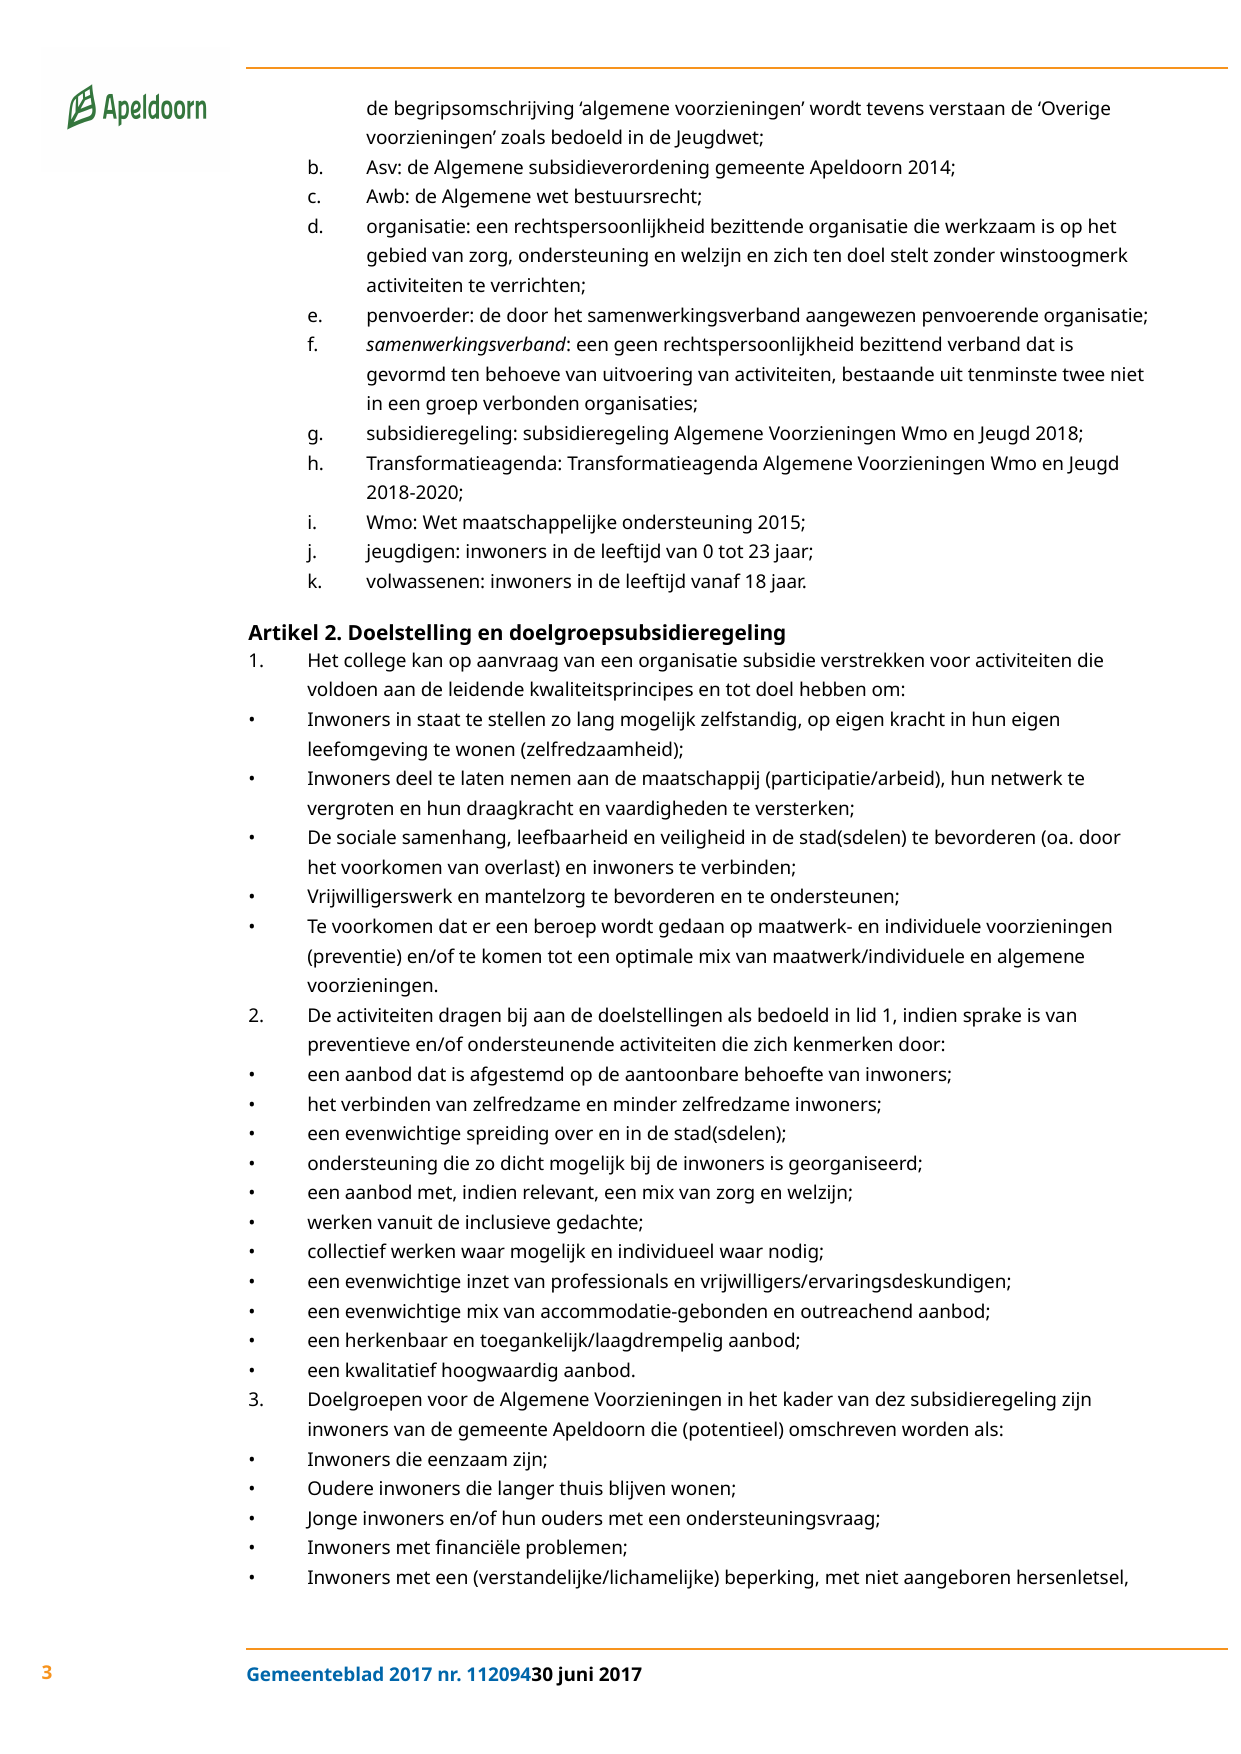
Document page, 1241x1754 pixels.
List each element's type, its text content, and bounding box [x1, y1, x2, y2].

list het verbinden van zelfredzame en minder zelfredzame inwoners; [248, 1091, 1152, 1116]
list Te voorkomen dat er een beroep wordt gedaan op maatwerk- en individuele voorzieningen (preventie) en/of te komen tot een optimale mix van maatwerk/individuele en algemene voorzieningen. [248, 913, 1152, 998]
list De sociale samenhang, leefbaarheid en veiligheid in de stad(sdelen) te bevorderen (oa. door het voorkomen van overlast) en inwoners te verbinden; [248, 824, 1152, 880]
picture [41, 47, 231, 172]
list Transformatieagenda: Transformatieagenda Algemene Voorzieningen Wmo en Jeugd 2018-2020; [307, 450, 1152, 505]
list ondersteuning die zo dicht mogelijk bij de inwoners is georganiseerd; [248, 1150, 1152, 1176]
list collectief werken waar mogelijk en individueel waar nodig; [248, 1239, 1152, 1264]
list een evenwichtige inzet van professionals en vrijwilligers/ervaringsdeskundigen; [248, 1268, 1152, 1294]
list de begripsomschrijving ‘algemene voorzieningen’ wordt tevens verstaan de ‘Overige voorzieningen’ zoals bedoeld in de Jeugdwet; [307, 95, 1152, 150]
list penvoerder: de door het samenwerkingsverband aangewezen penvoerende organisatie; [307, 302, 1152, 328]
text Artikel 2. Doelstelling en doelgroepsubsidieregeling [248, 618, 1152, 647]
list volwassenen: inwoners in de leeftijd vanaf 18 jaar. [307, 568, 1152, 594]
list Inwoners met financiële problemen; [248, 1534, 1152, 1560]
list Awb: de Algemene wet bestuursrecht; [307, 183, 1152, 209]
list subsidieregeling: subsidieregeling Algemene Voorzieningen Wmo en Jeugd 2018; [307, 420, 1152, 446]
list een evenwichtige mix van accommodatie-gebonden en outreachend aanbod; [248, 1298, 1152, 1323]
list Oudere inwoners die langer thuis blijven wonen; [248, 1475, 1152, 1501]
list De activiteiten dragen bij aan de doelstellingen als bedoeld in lid 1, indien sprake is van preventieve en/of ondersteunende activiteiten die zich kenmerken door: [248, 1002, 1152, 1057]
list Vrijwilligerswerk en mantelzorg te bevorderen en te ondersteunen; [248, 884, 1152, 909]
list Wmo: Wet maatschappelijke ondersteuning 2015; [307, 509, 1152, 535]
list een aanbod met, indien relevant, een mix van zorg en welzijn; [248, 1179, 1152, 1205]
list Inwoners die eenzaam zijn; [248, 1446, 1152, 1471]
list Jonge inwoners en/of hun ouders met een ondersteuningsvraag; [248, 1505, 1152, 1531]
list een herkenbaar en toegankelijk/laagdrempelig aanbod; [248, 1327, 1152, 1353]
list Asv: de Algemene subsidieverordening gemeente Apeldoorn 2014; [307, 154, 1152, 180]
list Inwoners deel te laten nemen aan de maatschappij (participatie/arbeid), hun netwerk te vergroten en hun draagkracht en vaardigheden te versterken; [248, 765, 1152, 821]
list werken vanuit de inclusieve gedachte; [248, 1209, 1152, 1235]
list Inwoners met een (verstandelijke/lichamelijke) beperking, met niet aangeboren hersenletsel, [248, 1564, 1152, 1590]
list samenwerkingsverband: een geen rechtspersoonlijkheid bezittend verband dat is gevormd ten behoeve van uitvoering van activiteiten, bestaande uit tenminste twee niet in een groep verbonden organisaties; [307, 331, 1152, 416]
list Het college kan op aanvraag van een organisatie subsidie verstrekken voor activiteiten die voldoen aan de leidende kwaliteitsprincipes en tot doel hebben om: [248, 647, 1152, 702]
list Doelgroepen voor de Algemene Voorzieningen in het kader van dez subsidieregeling zijn inwoners van de gemeente Apeldoorn die (potentieel) omschreven worden als: [248, 1387, 1152, 1442]
list organisatie: een rechtspersoonlijkheid bezittende organisatie die werkzaam is op het gebied van zorg, ondersteuning en welzijn en zich ten doel stelt zonder winstoogmerk activiteiten te verrichten; [307, 213, 1152, 298]
list een kwalitatief hoogwaardig aanbod. [248, 1357, 1152, 1383]
list jeugdigen: inwoners in de leeftijd van 0 tot 23 jaar; [307, 538, 1152, 564]
list Inwoners in staat te stellen zo lang mogelijk zelfstandig, op eigen kracht in hun eigen leefomgeving te wonen (zelfredzaamheid); [248, 706, 1152, 761]
list een evenwichtige spreiding over en in de stad(sdelen); [248, 1120, 1152, 1146]
list een aanbod dat is afgestemd op de aantoonbare behoefte van inwoners; [248, 1061, 1152, 1087]
